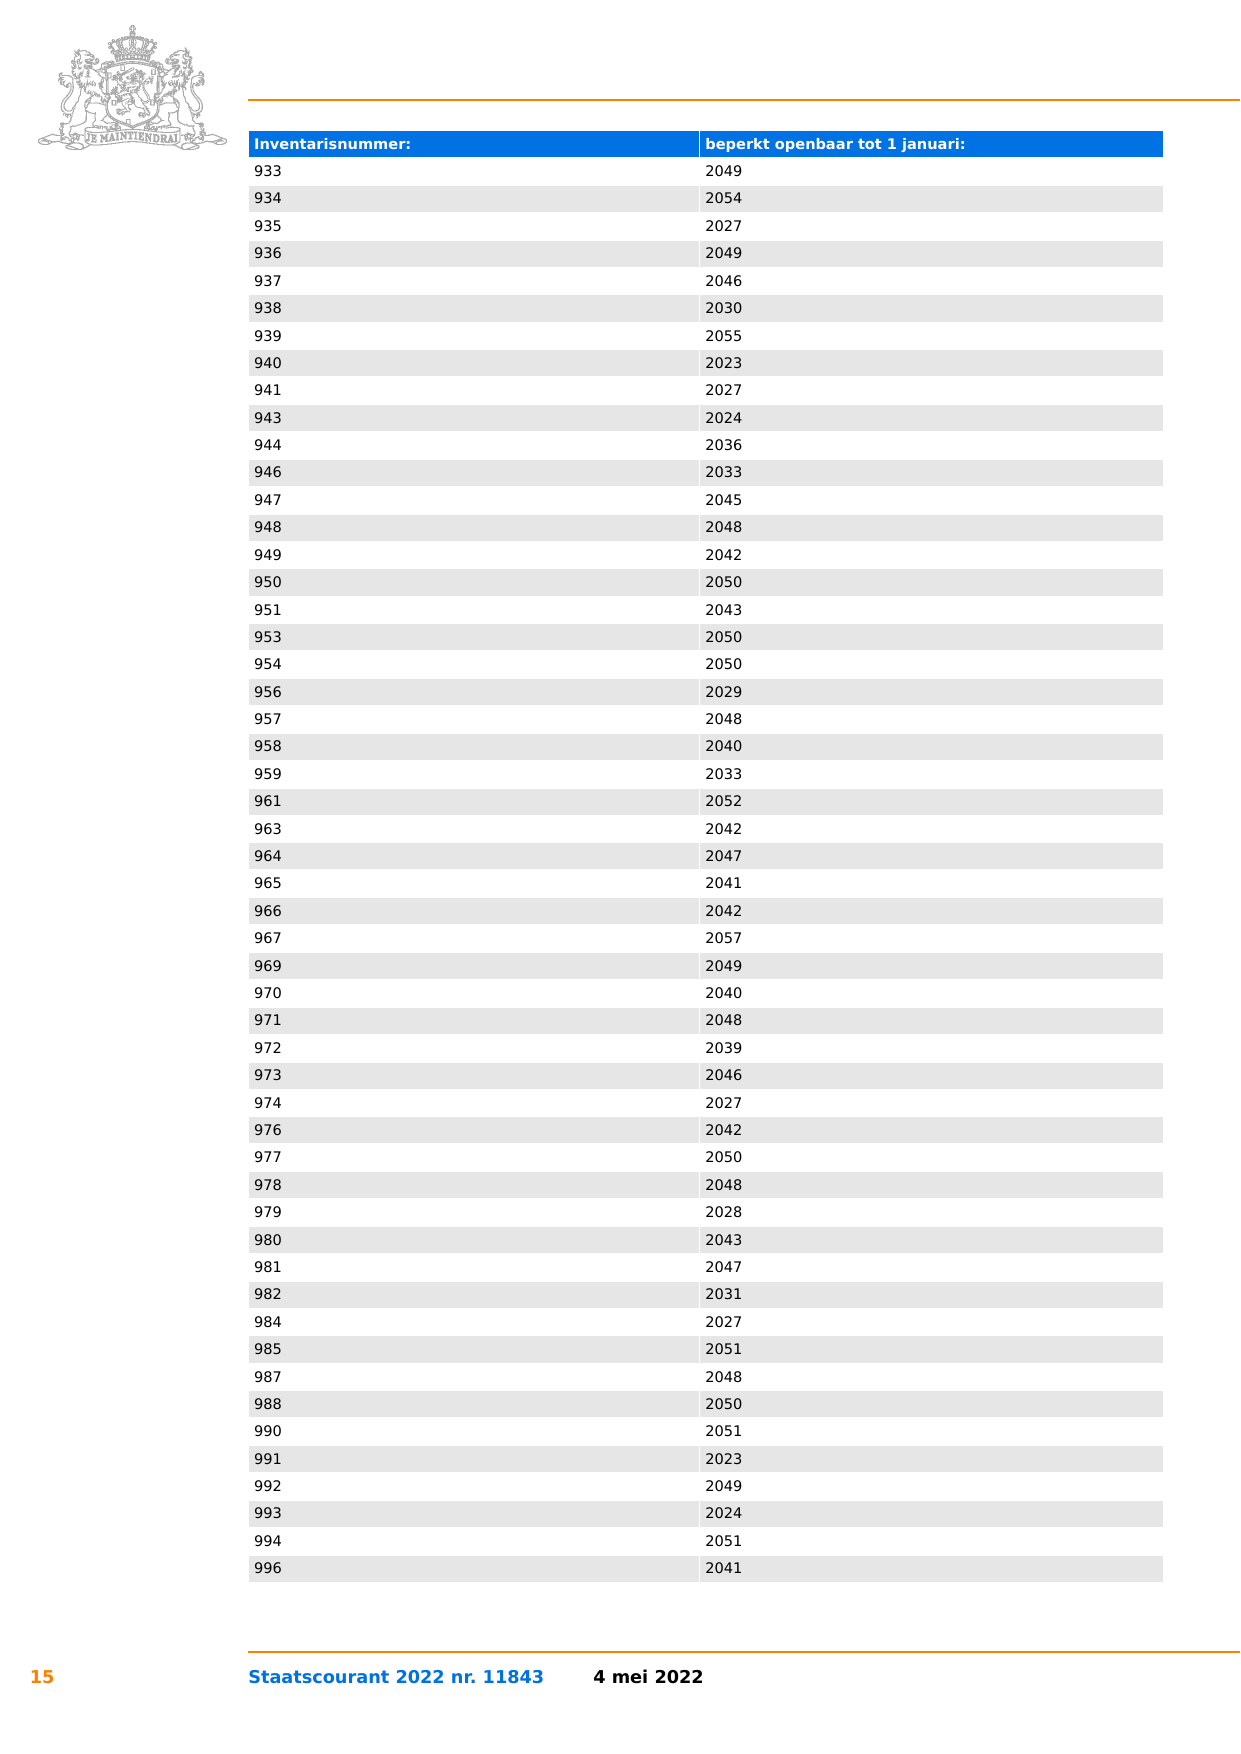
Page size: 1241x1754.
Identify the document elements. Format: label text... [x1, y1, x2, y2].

table_cell 974 [249, 1090, 699, 1116]
table_cell 2039 [700, 1035, 1163, 1061]
table_cell 946 [249, 460, 699, 486]
table_cell 973 [249, 1063, 699, 1089]
table_cell 2048 [700, 706, 1163, 733]
table_cell 2048 [700, 515, 1163, 541]
table_cell 988 [249, 1391, 699, 1417]
table_cell 2023 [700, 1446, 1163, 1472]
table_cell 963 [249, 816, 699, 842]
table_cell 2042 [700, 542, 1163, 568]
table_cell 940 [249, 350, 699, 376]
table_cell 990 [249, 1419, 699, 1445]
table_cell 956 [249, 679, 699, 705]
table_cell 2048 [700, 1008, 1163, 1034]
table_cell 2029 [700, 679, 1163, 705]
table_cell 2054 [700, 186, 1163, 212]
table_cell 953 [249, 624, 699, 650]
table_cell 958 [249, 734, 699, 760]
table_cell 2040 [700, 734, 1163, 760]
table_header Inventarisnummer: [249, 131, 699, 157]
picture [38, 25, 227, 150]
table_cell 950 [249, 569, 699, 596]
table_cell 2051 [700, 1336, 1163, 1363]
table_cell 2030 [700, 295, 1163, 322]
table_cell 984 [249, 1309, 699, 1335]
table_cell 2040 [700, 980, 1163, 1007]
table_cell 2033 [700, 761, 1163, 787]
table_cell 2028 [700, 1199, 1163, 1226]
table_cell 2027 [700, 213, 1163, 239]
table_header beperkt openbaar tot 1 januari: [700, 131, 1163, 157]
table_cell 2033 [700, 460, 1163, 486]
table_cell 948 [249, 515, 699, 541]
table_cell 2050 [700, 1145, 1163, 1171]
table_cell 2046 [700, 268, 1163, 294]
table_cell 938 [249, 295, 699, 322]
table_cell 979 [249, 1199, 699, 1226]
table_cell 2041 [700, 871, 1163, 897]
table_cell 959 [249, 761, 699, 787]
table_cell 2049 [700, 241, 1163, 267]
table_cell 2043 [700, 597, 1163, 623]
table_cell 941 [249, 378, 699, 404]
table_cell 2036 [700, 432, 1163, 459]
table_cell 2042 [700, 1117, 1163, 1143]
table_cell 2051 [700, 1528, 1163, 1554]
table_cell 933 [249, 158, 699, 185]
table_cell 951 [249, 597, 699, 623]
table_cell 981 [249, 1254, 699, 1281]
table_cell 978 [249, 1172, 699, 1198]
table_cell 2048 [700, 1364, 1163, 1390]
table_cell 2027 [700, 1090, 1163, 1116]
table_cell 939 [249, 323, 699, 349]
table_cell 2024 [700, 1501, 1163, 1527]
table_cell 2049 [700, 953, 1163, 979]
table_cell 947 [249, 487, 699, 513]
table_cell 977 [249, 1145, 699, 1171]
table_cell 2050 [700, 1391, 1163, 1417]
table_cell 935 [249, 213, 699, 239]
table_cell 982 [249, 1282, 699, 1308]
table_cell 2052 [700, 789, 1163, 815]
table_cell 2023 [700, 350, 1163, 376]
table_cell 992 [249, 1473, 699, 1500]
table_cell 943 [249, 405, 699, 431]
table_cell 994 [249, 1528, 699, 1554]
table_cell 2050 [700, 651, 1163, 678]
table_cell 2051 [700, 1419, 1163, 1445]
table_cell 2046 [700, 1063, 1163, 1089]
table_cell 2047 [700, 1254, 1163, 1281]
table_cell 966 [249, 898, 699, 924]
table_cell 987 [249, 1364, 699, 1390]
table_cell 971 [249, 1008, 699, 1034]
table_cell 961 [249, 789, 699, 815]
table_cell 991 [249, 1446, 699, 1472]
table_cell 2031 [700, 1282, 1163, 1308]
table_cell 2024 [700, 405, 1163, 431]
table_cell 964 [249, 843, 699, 869]
table_cell 976 [249, 1117, 699, 1143]
table_cell 934 [249, 186, 699, 212]
table_cell 2041 [700, 1556, 1163, 1582]
table_cell 2049 [700, 158, 1163, 185]
table_cell 2027 [700, 378, 1163, 404]
table_cell 2055 [700, 323, 1163, 349]
table_cell 2050 [700, 624, 1163, 650]
table_cell 2027 [700, 1309, 1163, 1335]
table_cell 2042 [700, 898, 1163, 924]
table_cell 2057 [700, 925, 1163, 952]
table_cell 2050 [700, 569, 1163, 596]
table_cell 2045 [700, 487, 1163, 513]
table_cell 996 [249, 1556, 699, 1582]
table_cell 969 [249, 953, 699, 979]
table_cell 949 [249, 542, 699, 568]
table_cell 970 [249, 980, 699, 1007]
table_cell 2042 [700, 816, 1163, 842]
table_cell 954 [249, 651, 699, 678]
table_cell 2043 [700, 1227, 1163, 1253]
table_cell 985 [249, 1336, 699, 1363]
table_cell 972 [249, 1035, 699, 1061]
table_cell 980 [249, 1227, 699, 1253]
table_cell 937 [249, 268, 699, 294]
table_cell 2047 [700, 843, 1163, 869]
table_cell 967 [249, 925, 699, 952]
table_cell 965 [249, 871, 699, 897]
table_cell 2048 [700, 1172, 1163, 1198]
table_cell 2049 [700, 1473, 1163, 1500]
table_cell 957 [249, 706, 699, 733]
table_cell 936 [249, 241, 699, 267]
table_cell 944 [249, 432, 699, 459]
table_cell 993 [249, 1501, 699, 1527]
